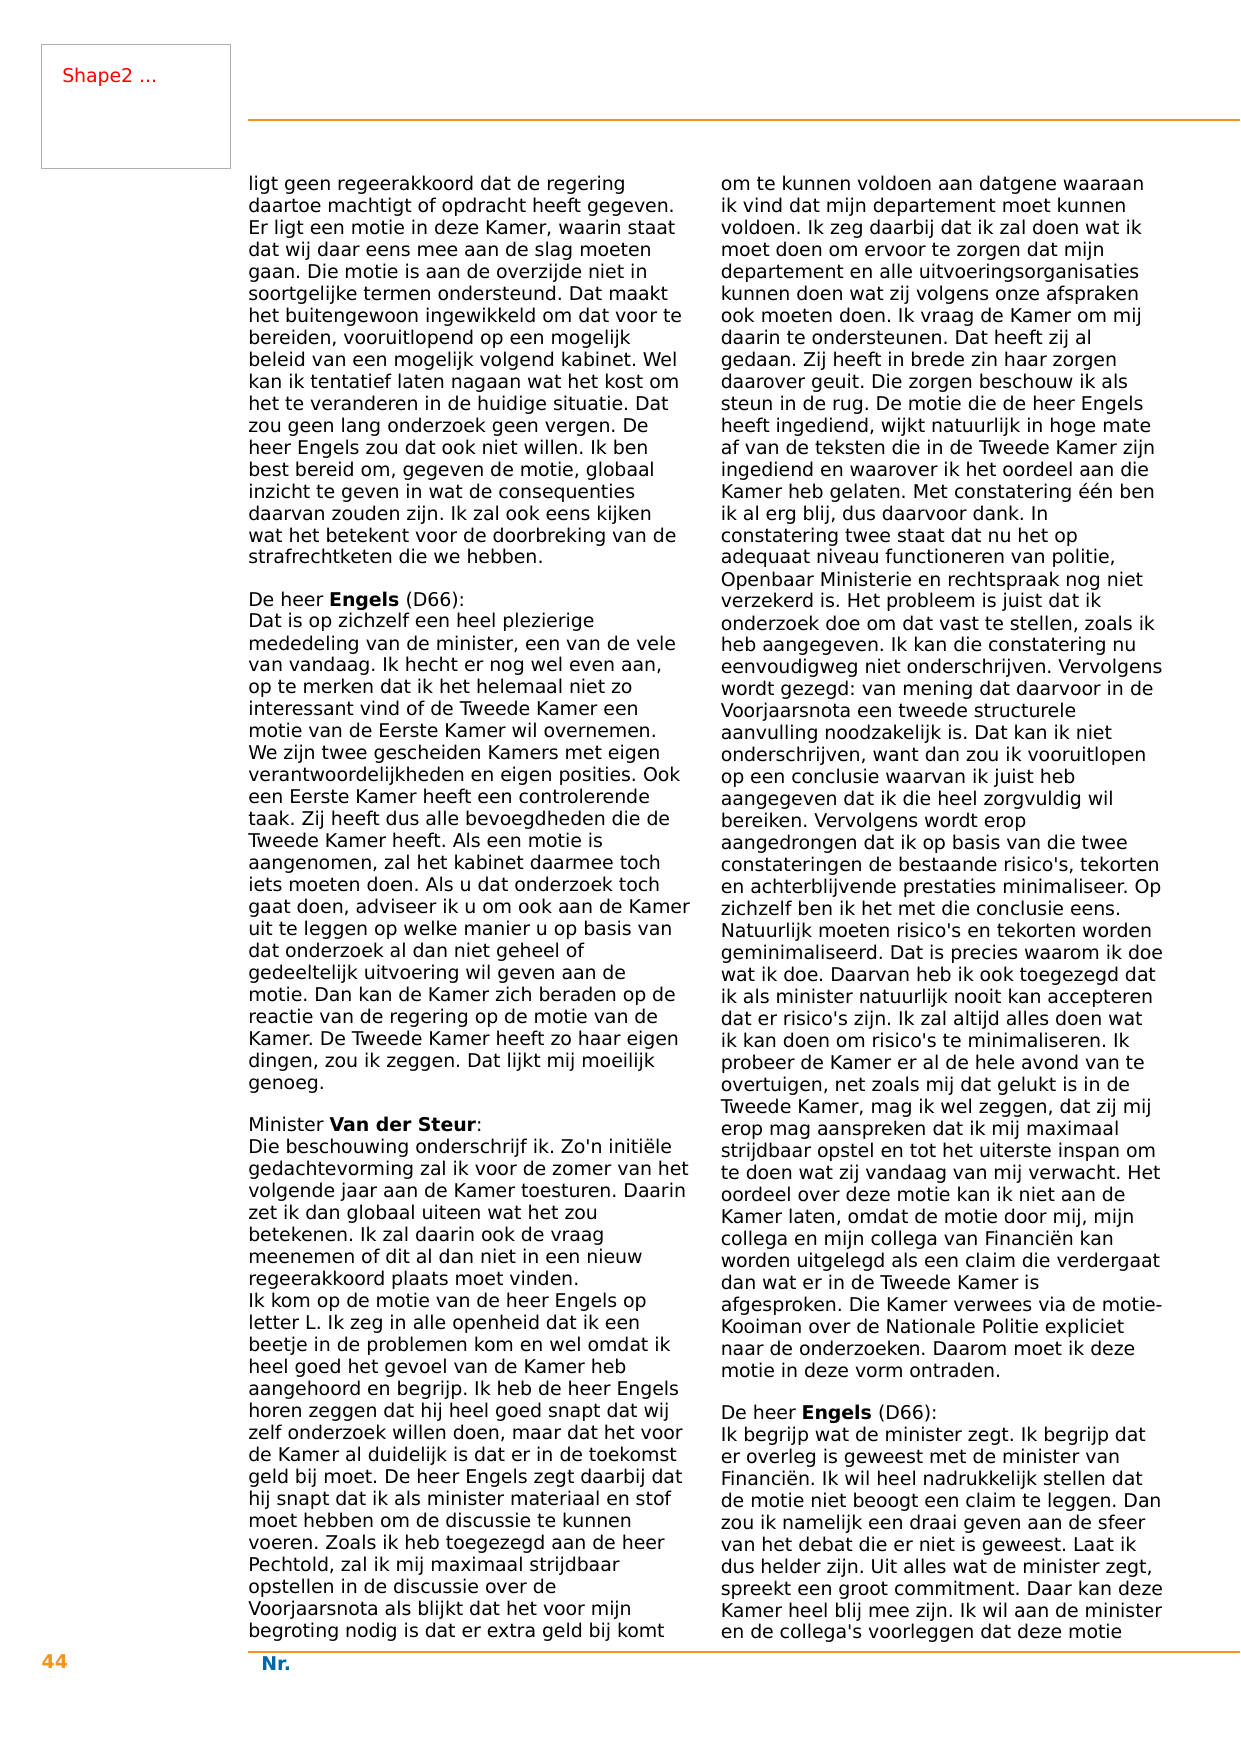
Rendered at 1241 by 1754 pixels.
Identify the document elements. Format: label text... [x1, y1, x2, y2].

text Minister Van der Steur: [248, 1114, 691, 1136]
text De heer Engels (D66): [721, 1402, 1163, 1424]
text ligt geen regeerakkoord dat de regering daartoe machtigt of opdracht heeft gegeven. Er ligt een motie in deze Kamer, waarin staat dat wij daar eens mee aan de slag moeten gaan. Die motie is aan de overzijde niet in soortgelijke termen ondersteund. Dat maakt het buitengewoon ingewikkeld om dat voor te bereiden, vooruitlopend op een mogelijk beleid van een mogelijk volgend kabinet. Wel kan ik tentatief laten nagaan wat het kost om het te veranderen in de huidige situatie. Dat zou geen lang onderzoek geen vergen. De heer Engels zou dat ook niet willen. Ik ben best bereid om, gegeven de motie, globaal inzicht te geven in wat de consequenties daarvan zouden zijn. Ik zal ook eens kijken wat het betekent voor de doorbreking van de strafrechtketen die we hebben. [248, 173, 691, 568]
text Die beschouwing onderschrijf ik. Zo'n initiële gedachtevorming zal ik voor de zomer van het volgende jaar aan de Kamer toesturen. Daarin zet ik dan globaal uiteen wat het zou betekenen. Ik zal daarin ook de vraag meenemen of dit al dan niet in een nieuw regeerakkoord plaats moet vinden. [248, 1136, 691, 1290]
text Ik kom op de motie van de heer Engels op letter L. Ik zeg in alle openheid dat ik een beetje in de problemen kom en wel omdat ik heel goed het gevoel van de Kamer heb aangehoord en begrijp. Ik heb de heer Engels horen zeggen dat hij heel goed snapt dat wij zelf onderzoek willen doen, maar dat het voor de Kamer al duidelijk is dat er in de toekomst geld bij moet. De heer Engels zegt daarbij dat hij snapt dat ik als minister materiaal en stof moet hebben om de discussie te kunnen voeren. Zoals ik heb toegezegd aan de heer Pechtold, zal ik mij maximaal strijdbaar opstellen in de discussie over de Voorjaarsnota als blijkt dat het voor mijn begroting nodig is dat er extra geld bij komt [248, 1290, 691, 1641]
text Dat is op zichzelf een heel plezierige mededeling van de minister, een van de vele van vandaag. Ik hecht er nog wel even aan, op te merken dat ik het helemaal niet zo interessant vind of de Tweede Kamer een motie van de Eerste Kamer wil overnemen. We zijn twee gescheiden Kamers met eigen verantwoordelijkheden en eigen posities. Ook een Eerste Kamer heeft een controlerende taak. Zij heeft dus alle bevoegdheden die de Tweede Kamer heeft. Als een motie is aangenomen, zal het kabinet daarmee toch iets moeten doen. Als u dat onderzoek toch gaat doen, adviseer ik u om ook aan de Kamer uit te leggen op welke manier u op basis van dat onderzoek al dan niet geheel of gedeeltelijk uitvoering wil geven aan de motie. Dan kan de Kamer zich beraden op de reactie van de regering op de motie van de Kamer. De Tweede Kamer heeft zo haar eigen dingen, zou ik zeggen. Dat lijkt mij moeilijk genoeg. [248, 610, 691, 1094]
text Ik begrijp wat de minister zegt. Ik begrijp dat er overleg is geweest met de minister van Financiën. Ik wil heel nadrukkelijk stellen dat de motie niet beoogt een claim te leggen. Dan zou ik namelijk een draai geven aan de sfeer van het debat die er niet is geweest. Laat ik dus helder zijn. Uit alles wat de minister zegt, spreekt een groot commitment. Daar kan deze Kamer heel blij mee zijn. Ik wil aan de minister en de collega's voorleggen dat deze motie [721, 1424, 1163, 1643]
text De heer Engels (D66): [248, 588, 691, 610]
text om te kunnen voldoen aan datgene waaraan ik vind dat mijn departement moet kunnen voldoen. Ik zeg daarbij dat ik zal doen wat ik moet doen om ervoor te zorgen dat mijn departement en alle uitvoeringsorganisaties kunnen doen wat zij volgens onze afspraken ook moeten doen. Ik vraag de Kamer om mij daarin te ondersteunen. Dat heeft zij al gedaan. Zij heeft in brede zin haar zorgen daarover geuit. Die zorgen beschouw ik als steun in de rug. De motie die de heer Engels heeft ingediend, wijkt natuurlijk in hoge mate af van de teksten die in de Tweede Kamer zijn ingediend en waarover ik het oordeel aan die Kamer heb gelaten. Met constatering één ben ik al erg blij, dus daarvoor dank. In constatering twee staat dat nu het op adequaat niveau functioneren van politie, Openbaar Ministerie en rechtspraak nog niet verzekerd is. Het probleem is juist dat ik onderzoek doe om dat vast te stellen, zoals ik heb aangegeven. Ik kan die constatering nu eenvoudigweg niet onderschrijven. Vervolgens wordt gezegd: van mening dat daarvoor in de Voorjaarsnota een tweede structurele aanvulling noodzakelijk is. Dat kan ik niet onderschrijven, want dan zou ik vooruitlopen op een conclusie waarvan ik juist heb aangegeven dat ik die heel zorgvuldig wil bereiken. Vervolgens wordt erop aangedrongen dat ik op basis van die twee constateringen de bestaande risico's, tekorten en achterblijvende prestaties minimaliseer. Op zichzelf ben ik het met die conclusie eens. Natuurlijk moeten risico's en tekorten worden geminimaliseerd. Dat is precies waarom ik doe wat ik doe. Daarvan heb ik ook toegezegd dat ik als minister natuurlijk nooit kan accepteren dat er risico's zijn. Ik zal altijd alles doen wat ik kan doen om risico's te minimaliseren. Ik probeer de Kamer er al de hele avond van te overtuigen, net zoals mij dat gelukt is in de Tweede Kamer, mag ik wel zeggen, dat zij mij erop mag aanspreken dat ik mij maximaal strijdbaar opstel en tot het uiterste inspan om te doen wat zij vandaag van mij verwacht. Het oordeel over deze motie kan ik niet aan de Kamer laten, omdat de motie door mij, mijn collega en mijn collega van Financiën kan worden uitgelegd als een claim die verdergaat dan wat er in de Tweede Kamer is afgesproken. Die Kamer verwees via de motie-Kooiman over de Nationale Politie expliciet naar de onderzoeken. Daarom moet ik deze motie in deze vorm ontraden. [721, 173, 1163, 1382]
